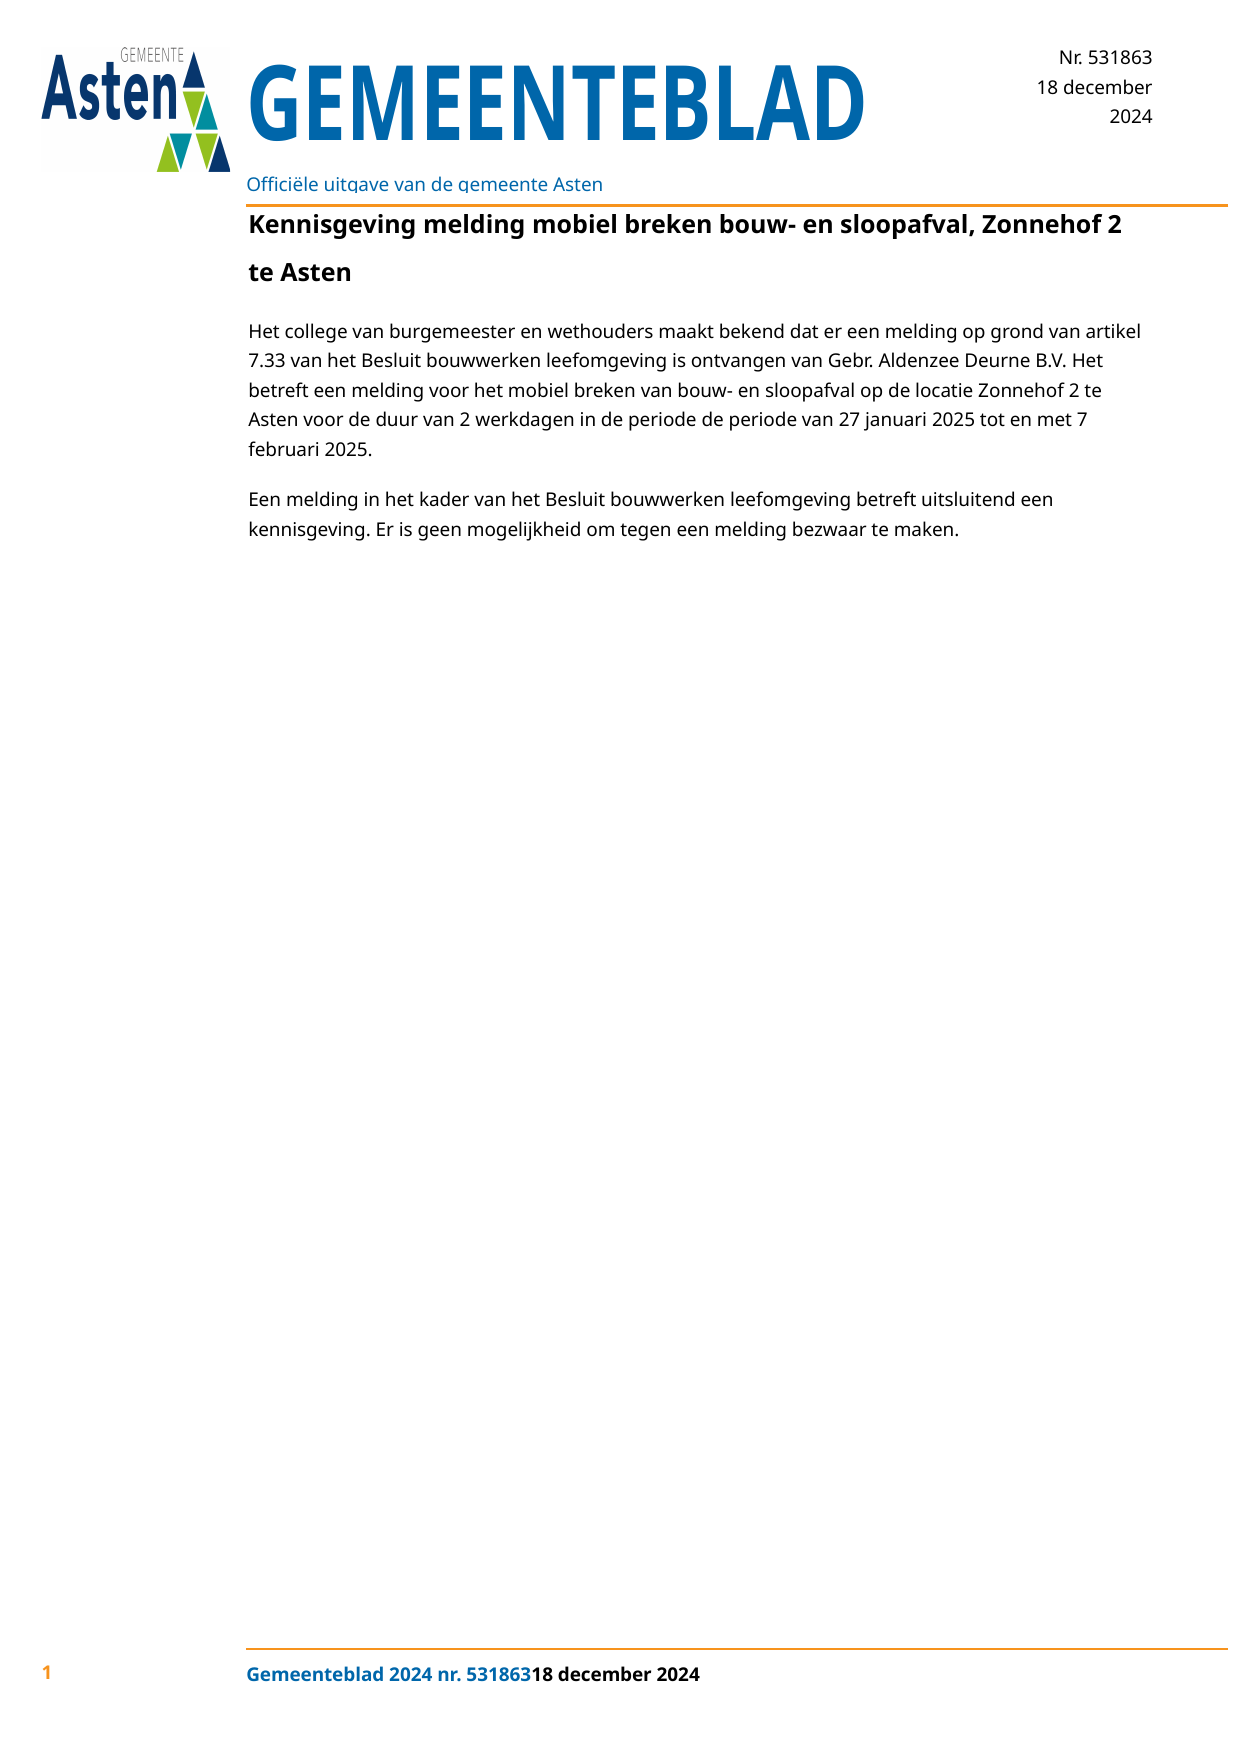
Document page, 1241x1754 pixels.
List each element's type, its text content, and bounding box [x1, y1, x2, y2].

picture [41, 47, 231, 172]
text Een melding in het kader van het Besluit bouwwerken leefomgeving betreft uitsluitend een kennisgeving. Er is geen mogelijkheid om tegen een melding bezwaar te maken. [248, 487, 1152, 542]
text Het college van burgemeester en wethouders maakt bekend dat er een melding op grond van artikel 7.33 van het Besluit bouwwerken leefomgeving is ontvangen van Gebr. Aldenzee Deurne B.V. Het betreft een melding voor het mobiel breken van bouw- en sloopafval op de locatie Zonnehof 2 te Asten voor de duur van 2 werkdagen in de periode de periode van 27 januari 2025 tot en met 7 februari 2025. [248, 318, 1152, 462]
text Kennisgeving melding mobiel breken bouw- en sloopafval, Zonnehof 2 te Asten [248, 207, 1152, 288]
